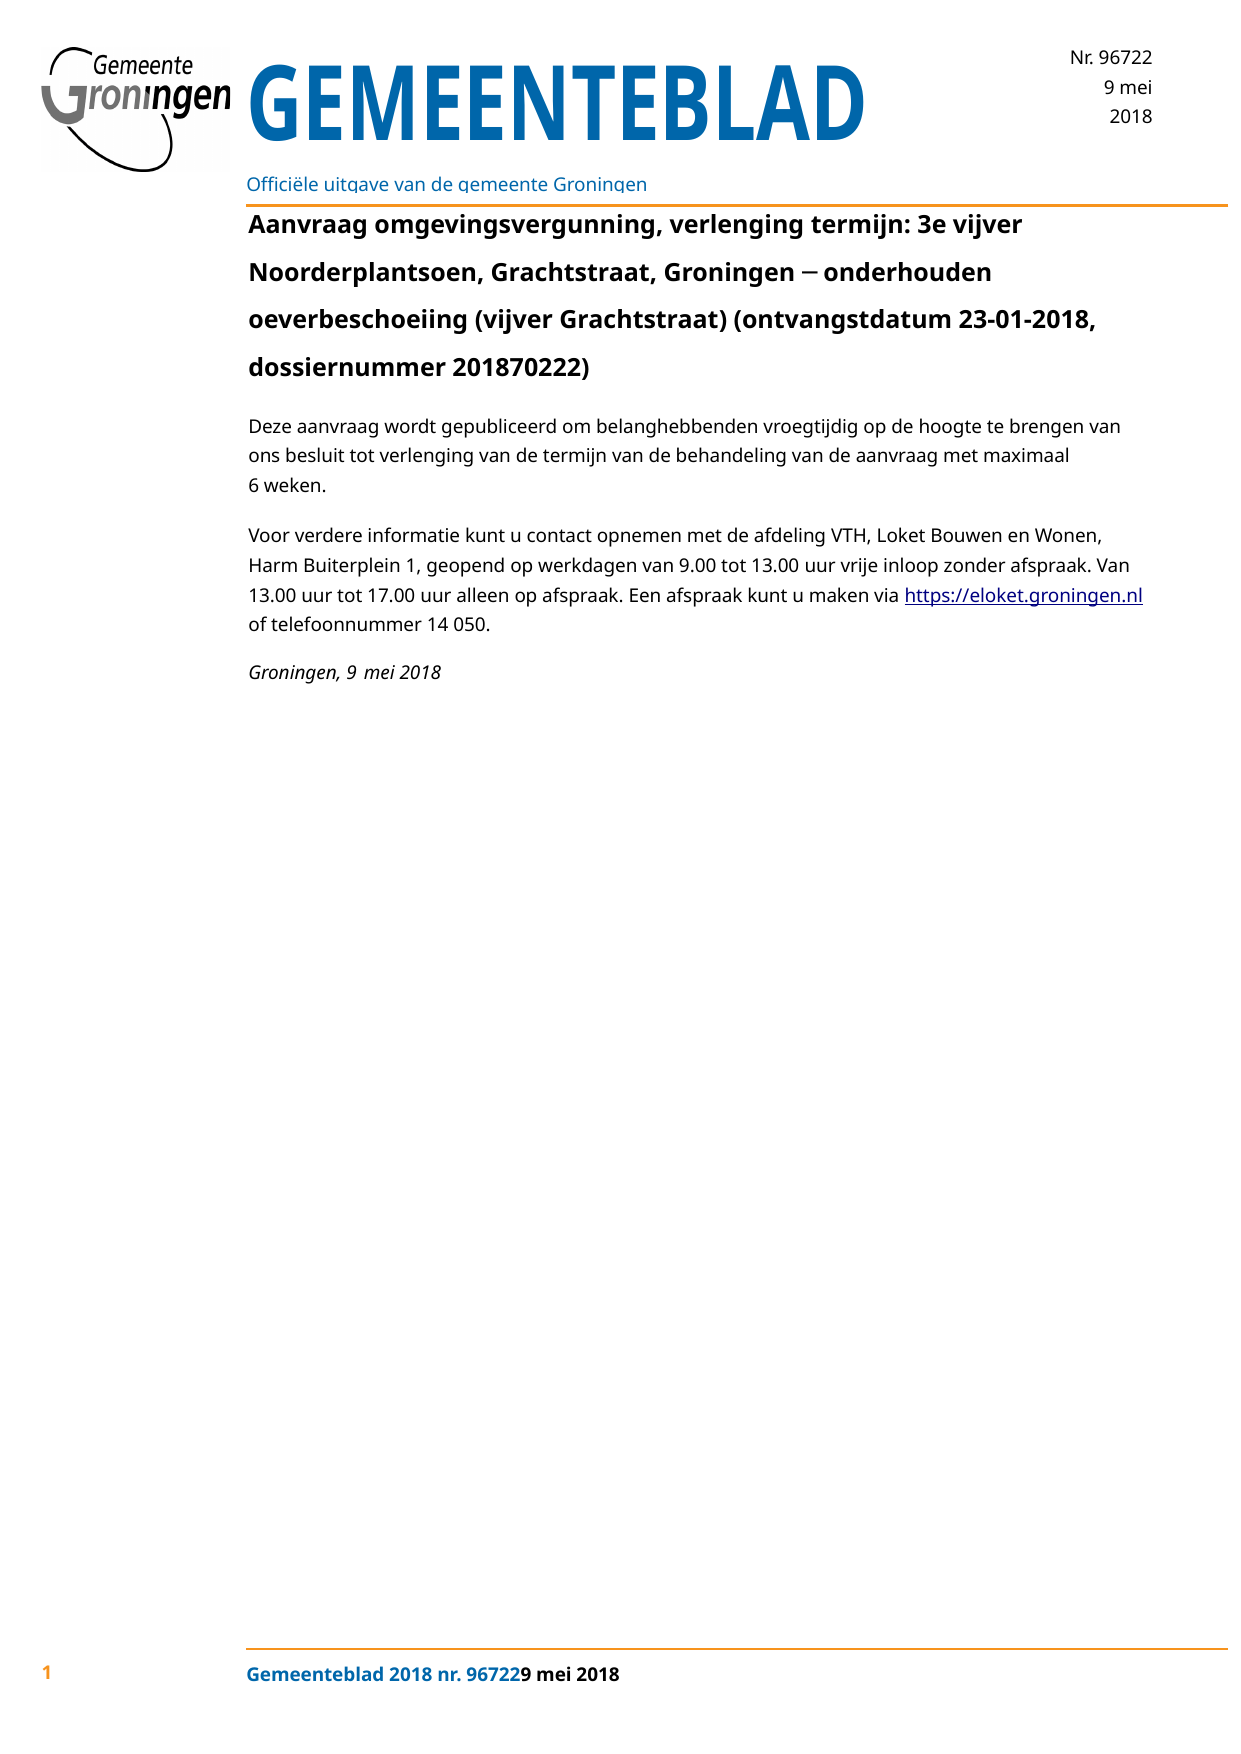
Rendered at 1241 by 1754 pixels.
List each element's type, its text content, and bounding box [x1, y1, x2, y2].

text Deze aanvraag wordt gepubliceerd om belanghebbenden vroegtijdig op de hoogte te brengen van ons besluit tot verlenging van de termijn van de behandeling van de aanvraag met maximaal 6 weken. [248, 413, 1152, 498]
text Aanvraag omgevingsvergunning, verlenging termijn: 3e vijver Noorderplantsoen, Grachtstraat, Groningen ─ onderhouden oeverbeschoeiing (vijver Grachtstraat) (ontvangstdatum 23-01-2018, dossiernummer 201870222) [248, 207, 1152, 384]
picture [41, 47, 231, 172]
text Voor verdere informatie kunt u contact opnemen met de afdeling VTH, Loket Bouwen en Wonen, Harm Buiterplein 1, geopend op werkdagen van 9.00 tot 13.00 uur vrije inloop zonder afspraak. Van 13.00 uur tot 17.00 uur alleen op afspraak. Een afspraak kunt u maken via https://eloket.groningen.nl of telefoonnummer 14 050. [248, 523, 1152, 637]
text Groningen, 9 mei 2018 [248, 659, 1152, 685]
